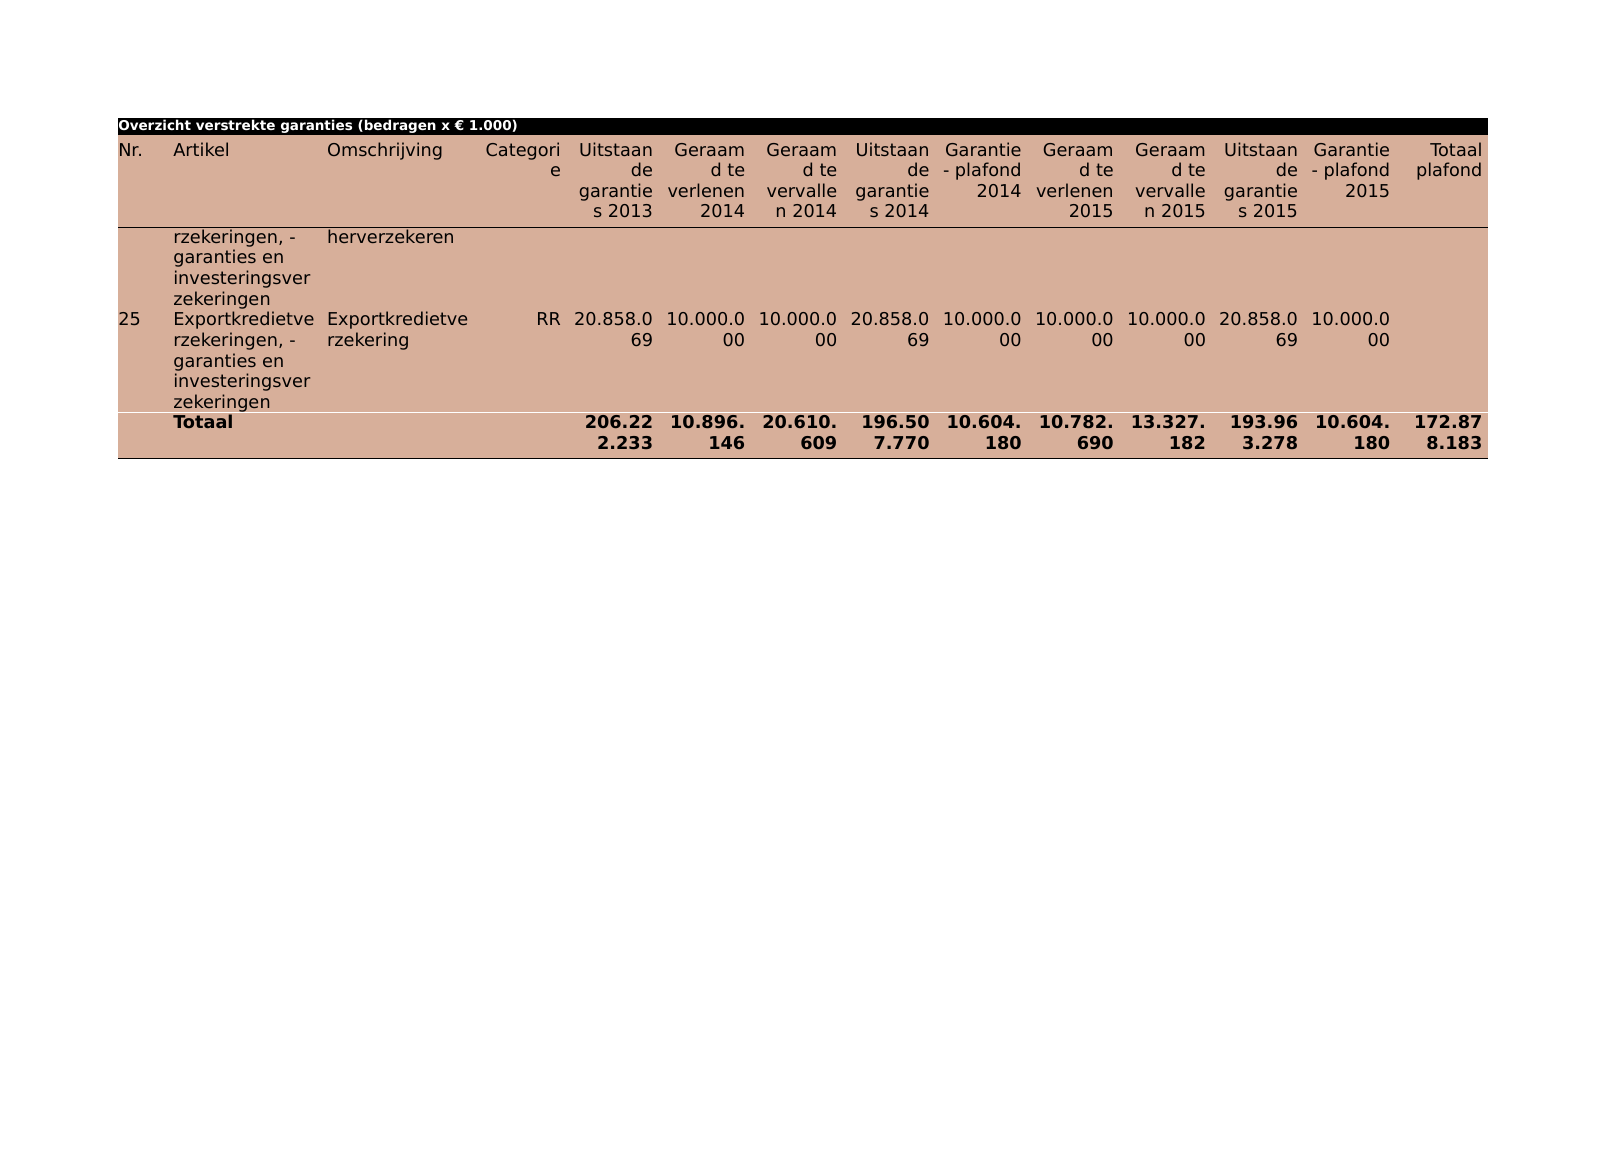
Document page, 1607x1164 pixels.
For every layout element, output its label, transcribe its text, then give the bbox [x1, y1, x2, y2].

table_cell 206.222.233 [566, 413, 659, 458]
table_cell Geraamd te verlenen 2015 [1027, 135, 1119, 227]
table_cell [1119, 228, 1212, 309]
table_cell [843, 228, 935, 309]
table_cell [118, 228, 167, 309]
table_cell 20.858.069 [1212, 309, 1304, 412]
table_cell [1304, 228, 1396, 309]
table_cell Uitstaande garanties 2015 [1212, 135, 1304, 227]
table_cell Garantie- plafond 2015 [1304, 135, 1396, 227]
table_cell 10.000.000 [935, 309, 1027, 412]
table_cell 20.858.069 [566, 309, 659, 412]
table_cell [566, 228, 659, 309]
table_cell 10.000.000 [1027, 309, 1119, 412]
table_cell Geraamd te verlenen 2014 [659, 135, 751, 227]
table_cell [1396, 228, 1488, 309]
table_cell Geraamd te vervallen 2015 [1119, 135, 1212, 227]
table_cell 20.610.609 [751, 413, 843, 458]
table_cell [118, 413, 167, 458]
table_cell 193.963.278 [1212, 413, 1304, 458]
table_cell 13.327.182 [1119, 413, 1212, 458]
table_cell 10.782.690 [1027, 413, 1119, 458]
table_cell [659, 228, 751, 309]
table_cell 20.858.069 [843, 309, 935, 412]
table_cell [935, 228, 1027, 309]
table_header Overzicht verstrekte garanties (bedragen x € 1.000) [118, 118, 1488, 134]
table_cell Totaal [167, 413, 321, 458]
table_cell [321, 413, 474, 458]
table_cell RR [474, 309, 566, 412]
table_cell herverzekeren [321, 228, 474, 309]
table_cell Uitstaande garanties 2013 [566, 135, 659, 227]
table_cell 10.604.180 [1304, 413, 1396, 458]
table_cell Geraamd te vervallen 2014 [751, 135, 843, 227]
table_cell 10.000.000 [1119, 309, 1212, 412]
table_cell 10.000.000 [659, 309, 751, 412]
table_cell Nr. [118, 135, 167, 227]
table_cell 25 [118, 309, 167, 412]
table_cell 10.000.000 [1304, 309, 1396, 412]
table_cell 10.604.180 [935, 413, 1027, 458]
table_cell [1027, 228, 1119, 309]
table_cell Categorie [474, 135, 566, 227]
table_cell 10.000.000 [751, 309, 843, 412]
table_cell [474, 413, 566, 458]
table_cell Exportkredietverzekering [321, 309, 474, 412]
table_cell [751, 228, 843, 309]
table_cell 172.878.183 [1396, 413, 1488, 458]
table_cell 10.896.146 [659, 413, 751, 458]
table_cell Artikel [167, 135, 321, 227]
table_cell 196.507.770 [843, 413, 935, 458]
table_cell Totaal plafond [1396, 135, 1488, 227]
table_cell Garantie- plafond 2014 [935, 135, 1027, 227]
table_cell Uitstaande garanties 2014 [843, 135, 935, 227]
table_cell Exportkredietverzekeringen, -garanties en investeringsverzekeringen [167, 309, 321, 412]
table_cell Omschrijving [321, 135, 474, 227]
table_cell [1212, 228, 1304, 309]
table_cell rzekeringen, -garanties en investeringsverzekeringen [167, 228, 321, 309]
table_cell [1396, 309, 1488, 412]
table_cell [474, 228, 566, 309]
